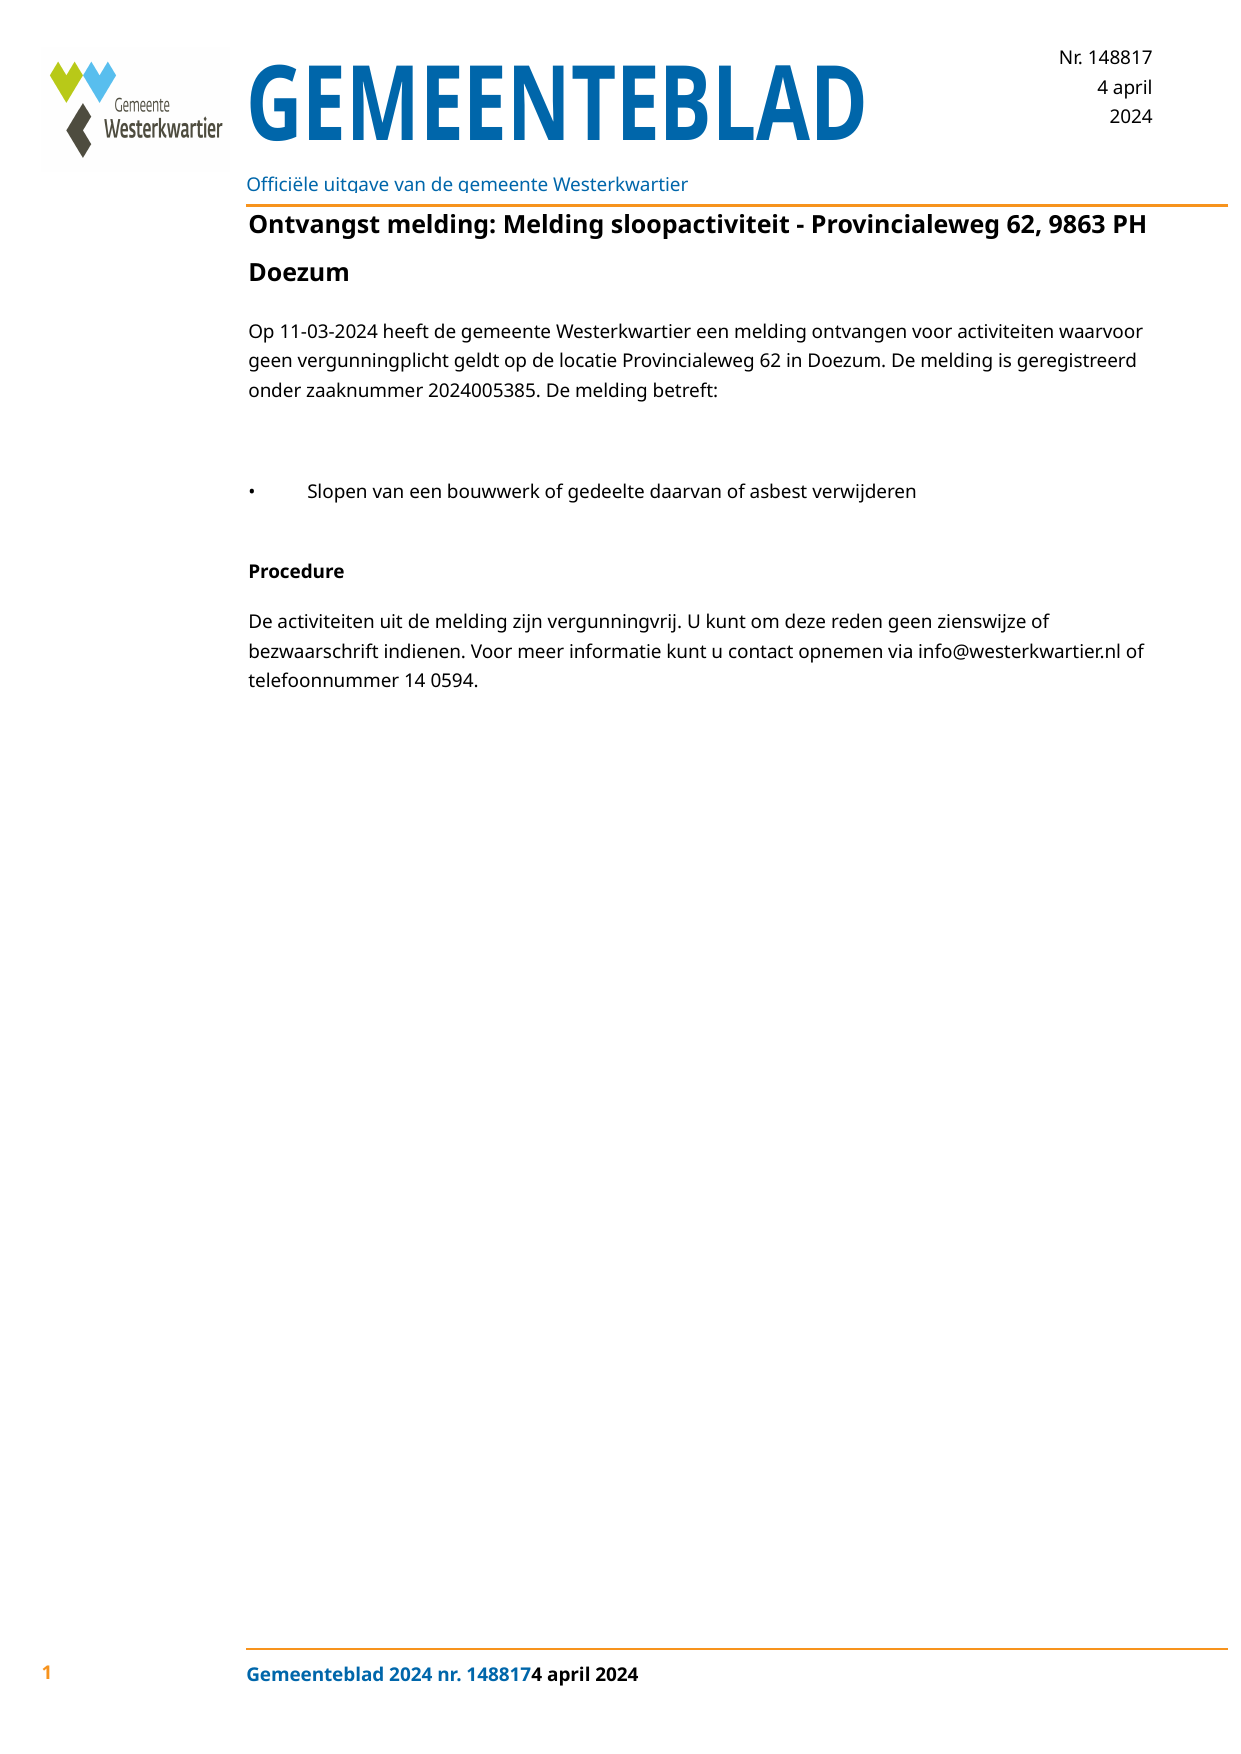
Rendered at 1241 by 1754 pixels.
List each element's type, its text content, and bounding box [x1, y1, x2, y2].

text Procedure [248, 558, 1152, 584]
picture [41, 47, 231, 172]
text Ontvangst melding: Melding sloopactiviteit - Provincialeweg 62, 9863 PH Doezum [248, 207, 1152, 288]
text Op 11-03-2024 heeft de gemeente Westerkwartier een melding ontvangen voor activiteiten waarvoor geen vergunningplicht geldt op de locatie Provincialeweg 62 in Doezum. De melding is geregistreerd onder zaaknummer 2024005385. De melding betreft: [248, 318, 1152, 403]
list Slopen van een bouwwerk of gedeelte daarvan of asbest verwijderen [248, 478, 1152, 504]
text De activiteiten uit de melding zijn vergunningvrij. U kunt om deze reden geen zienswijze of bezwaarschrift indienen. Voor meer informatie kunt u contact opnemen via info@westerkwartier.nl of telefoonnummer 14 0594. [248, 608, 1152, 693]
